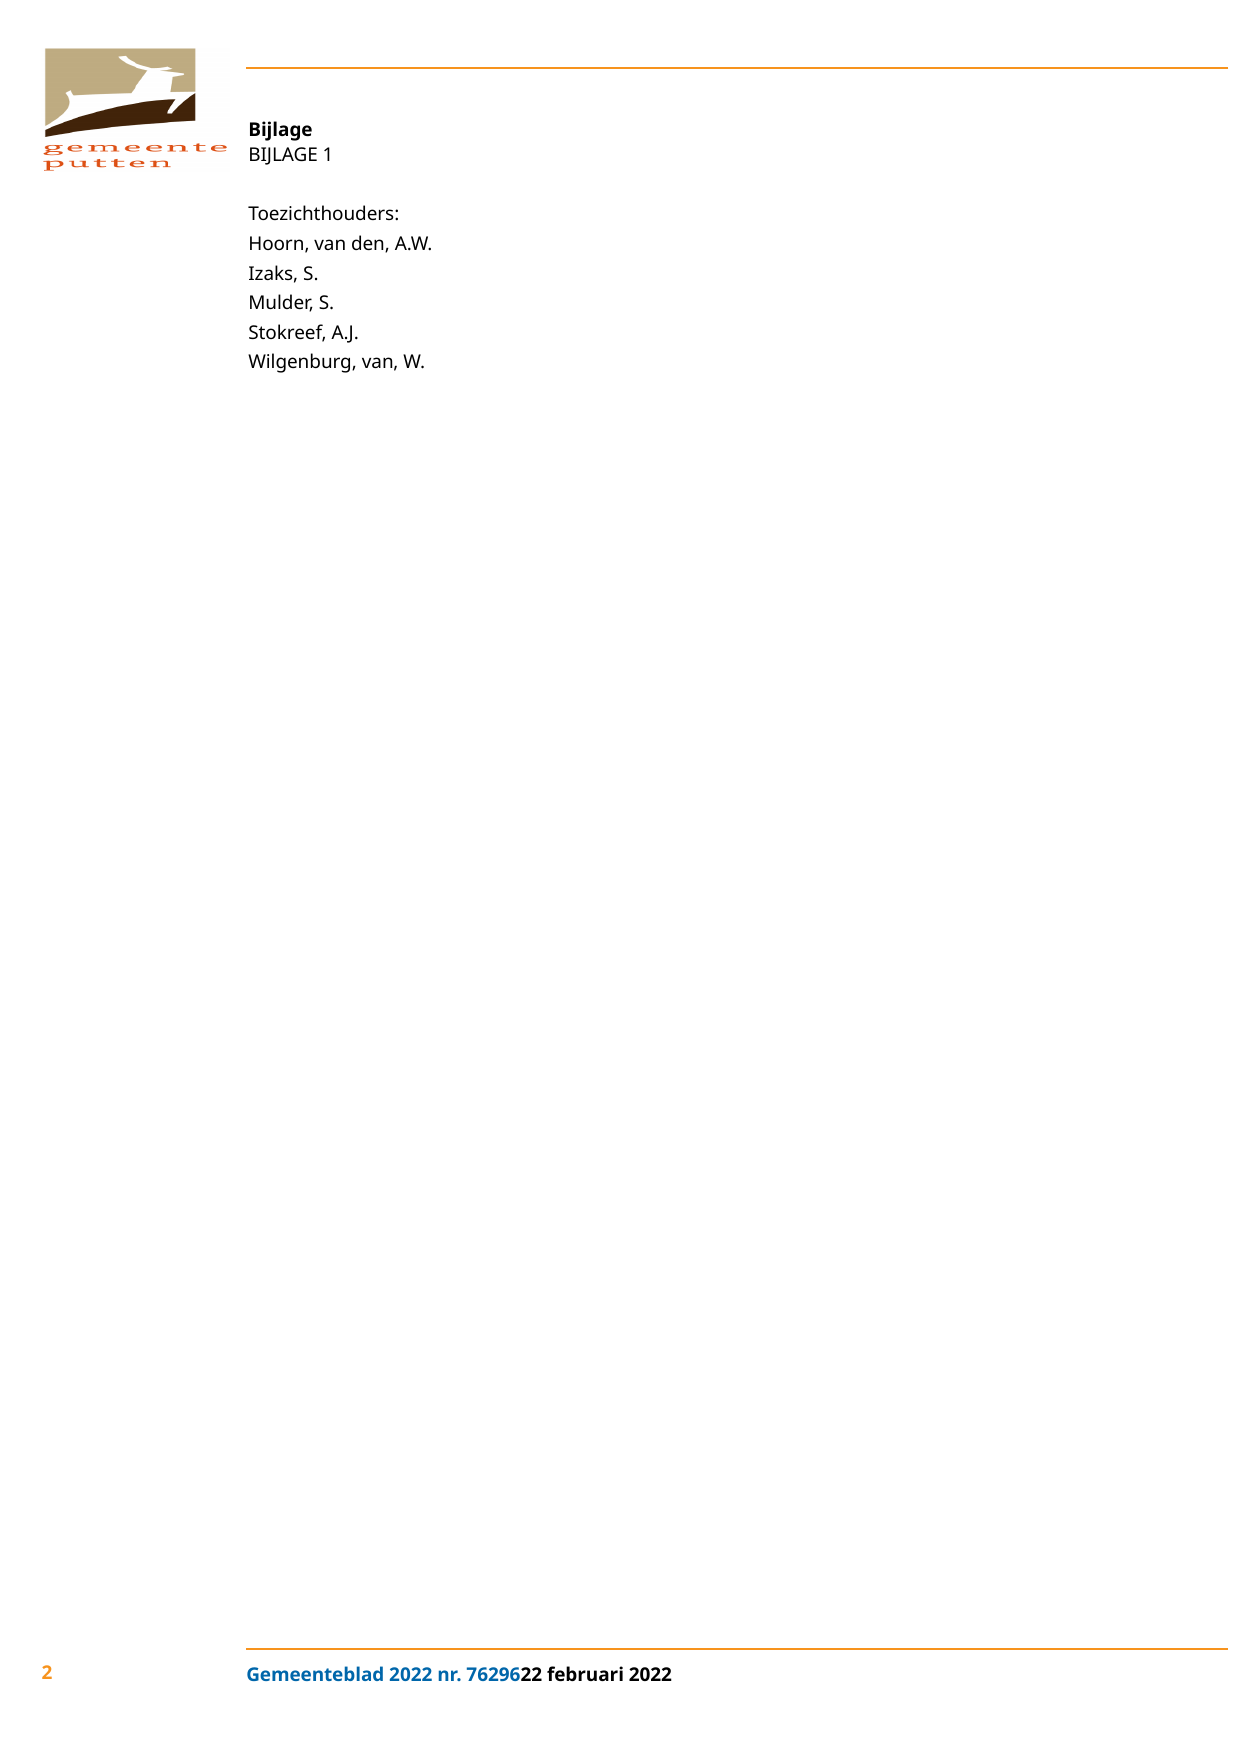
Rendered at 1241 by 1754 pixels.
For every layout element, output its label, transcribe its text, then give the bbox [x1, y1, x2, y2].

text Toezichthouders: [248, 201, 1152, 226]
text Stokreef, A.J. [248, 319, 1152, 345]
text Bijlage [248, 116, 1152, 141]
text BIJLAGE 1 [248, 141, 1152, 167]
picture [41, 47, 231, 172]
text Hoorn, van den, A.W. [248, 230, 1152, 256]
text Mulder, S. [248, 289, 1152, 315]
text Izaks, S. [248, 260, 1152, 286]
text Wilgenburg, van, W. [248, 348, 1152, 374]
